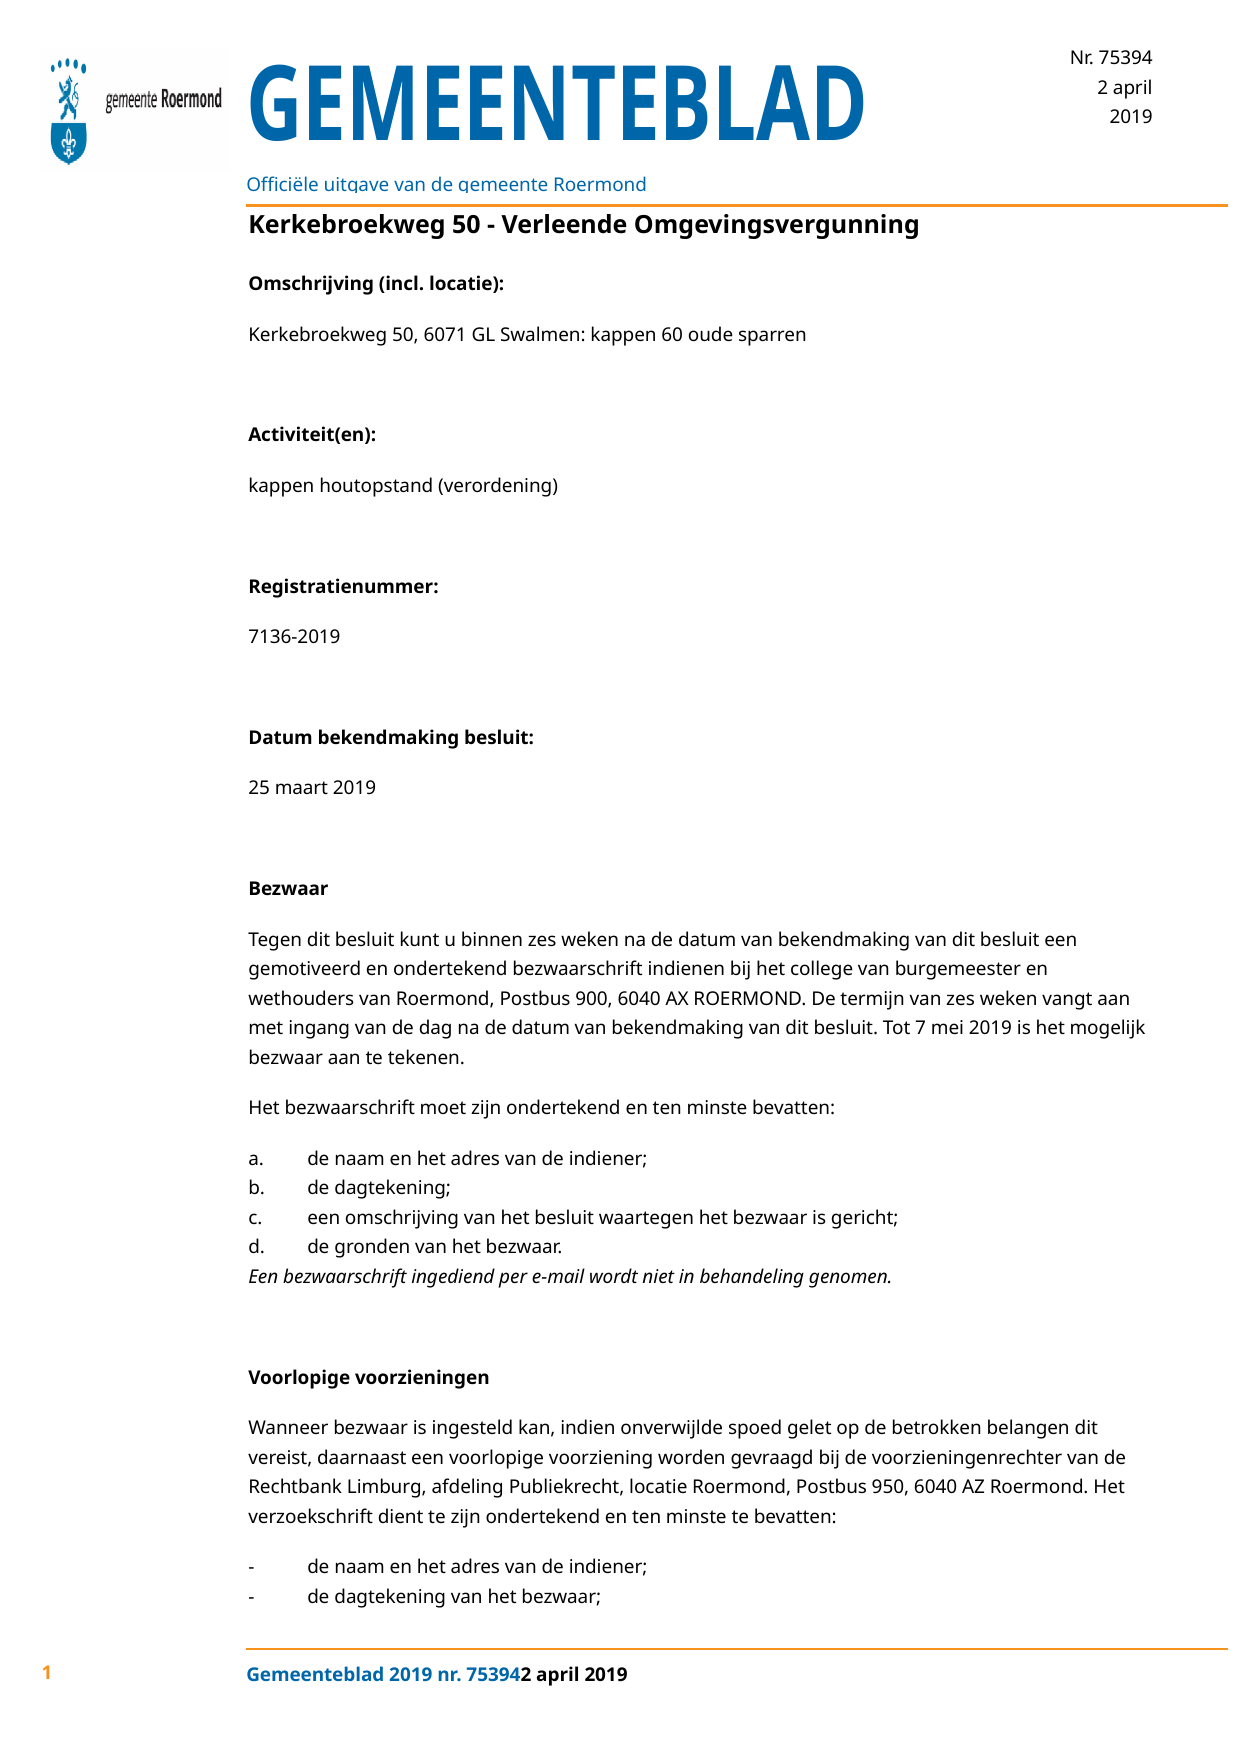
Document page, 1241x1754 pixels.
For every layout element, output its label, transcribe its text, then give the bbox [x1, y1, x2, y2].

text 7136-2019 [248, 623, 1152, 649]
text Het bezwaarschrift moet zijn ondertekend en ten minste bevatten: [248, 1094, 1152, 1120]
picture [41, 47, 231, 172]
text Kerkebroekweg 50 - Verleende Omgevingsvergunning [248, 207, 1152, 241]
text Wanneer bezwaar is ingesteld kan, indien onverwijlde spoed gelet op de betrokken belangen dit vereist, daarnaast een voorlopige voorziening worden gevraagd bij de voorzieningenrechter van de Rechtbank Limburg, afdeling Publiekrecht, locatie Roermond, Postbus 950, 6040 AZ Roermond. Het verzoekschrift dient te zijn ondertekend en ten minste te bevatten: [248, 1414, 1152, 1529]
list de gronden van het bezwaar. [248, 1234, 1152, 1259]
text kappen houtopstand (verordening) [248, 472, 1152, 498]
text Kerkebroekweg 50, 6071 GL Swalmen: kappen 60 oude sparren [248, 321, 1152, 346]
text Registratienummer: [248, 573, 1152, 598]
text Voorlopige voorzieningen [248, 1364, 1152, 1390]
text Datum bekendmaking besluit: [248, 724, 1152, 750]
list de naam en het adres van de indiener; [248, 1145, 1152, 1171]
list de dagtekening; [248, 1174, 1152, 1200]
list de naam en het adres van de indiener; [248, 1554, 1152, 1579]
list een omschrijving van het besluit waartegen het bezwaar is gericht; [248, 1204, 1152, 1230]
text Bezwaar [248, 875, 1152, 901]
list de dagtekening van het bezwaar; [248, 1583, 1152, 1609]
text 25 maart 2019 [248, 774, 1152, 800]
text Een bezwaarschrift ingediend per e-mail wordt niet in behandeling genomen. [248, 1263, 1152, 1289]
text Omschrijving (incl. locatie): [248, 270, 1152, 296]
text Tegen dit besluit kunt u binnen zes weken na de datum van bekendmaking van dit besluit een gemotiveerd en ondertekend bezwaarschrift indienen bij het college van burgemeester en wethouders van Roermond, Postbus 900, 6040 AX ROERMOND. De termijn van zes weken vangt aan met ingang van de dag na de datum van bekendmaking van dit besluit. Tot 7 mei 2019 is het mogelijk bezwaar aan te tekenen. [248, 926, 1152, 1070]
text Activiteit(en): [248, 422, 1152, 447]
